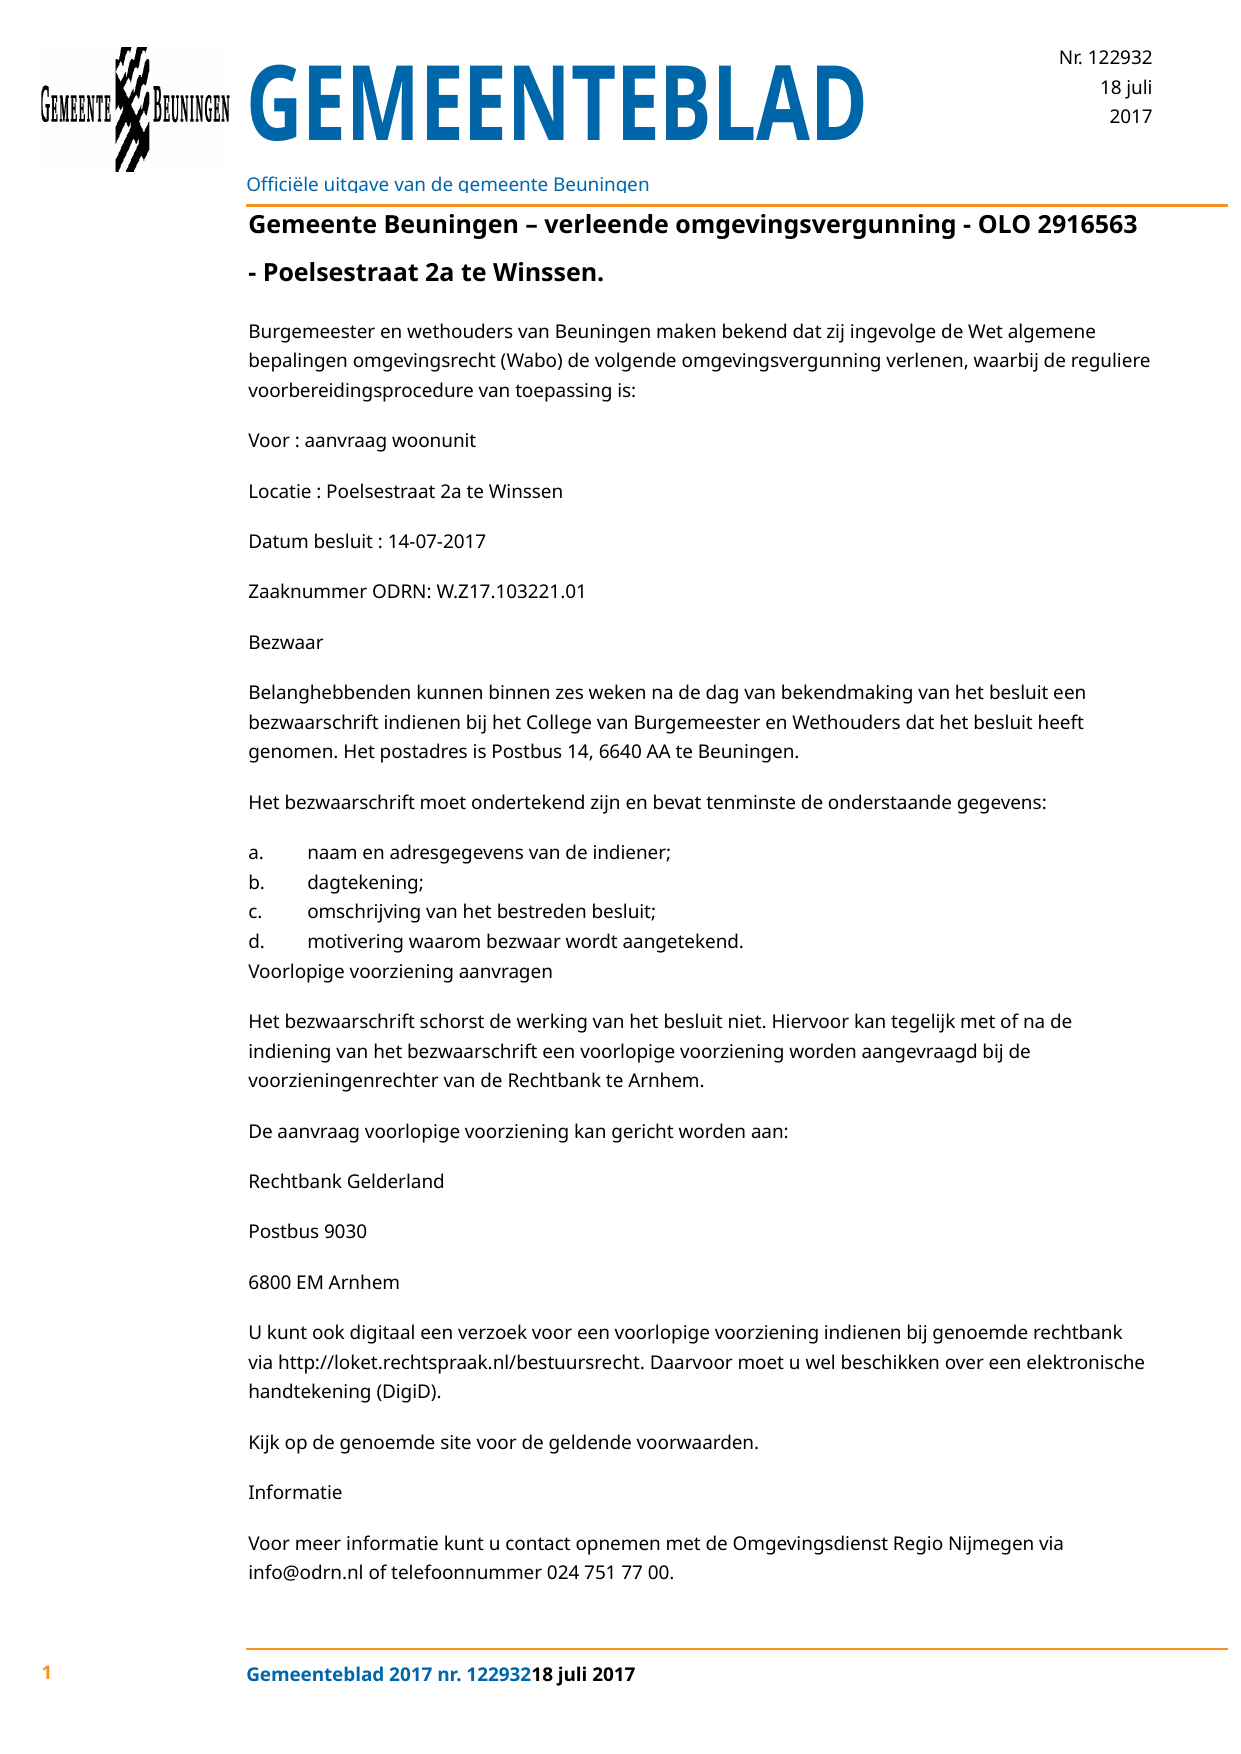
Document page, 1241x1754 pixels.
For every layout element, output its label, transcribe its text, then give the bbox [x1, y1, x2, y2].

text 6800 EM Arnhem [248, 1269, 1152, 1295]
list omschrijving van het bestreden besluit; [248, 899, 1152, 924]
text Locatie : Poelsestraat 2a te Winssen [248, 478, 1152, 504]
text U kunt ook digitaal een verzoek voor een voorlopige voorziening indienen bij genoemde rechtbank via http://loket.rechtspraak.nl/bestuursrecht. Daarvoor moet u wel beschikken over een elektronische handtekening (DigiD). [248, 1319, 1152, 1404]
text Zaaknummer ODRN: W.Z17.103221.01 [248, 579, 1152, 604]
text Kijk op de genoemde site voor de geldende voorwaarden. [248, 1429, 1152, 1455]
text Het bezwaarschrift schorst de werking van het besluit niet. Hiervoor kan tegelijk met of na de indiening van het bezwaarschrift een voorlopige voorziening worden aangevraagd bij de voorzieningenrechter van de Rechtbank te Arnhem. [248, 1008, 1152, 1093]
text De aanvraag voorlopige voorziening kan gericht worden aan: [248, 1118, 1152, 1144]
text Burgemeester en wethouders van Beuningen maken bekend dat zij ingevolge de Wet algemene bepalingen omgevingsrecht (Wabo) de volgende omgevingsvergunning verlenen, waarbij de reguliere voorbereidingsprocedure van toepassing is: [248, 318, 1152, 403]
text Postbus 9030 [248, 1219, 1152, 1244]
list motivering waarom bezwaar wordt aangetekend. [248, 928, 1152, 954]
picture [41, 47, 231, 172]
text Voorlopige voorziening aanvragen [248, 958, 1152, 984]
text Het bezwaarschrift moet ondertekend zijn en bevat tenminste de onderstaande gegevens: [248, 789, 1152, 815]
text Rechtbank Gelderland [248, 1168, 1152, 1194]
text Gemeente Beuningen – verleende omgevingsvergunning - OLO 2916563 - Poelsestraat 2a te Winssen. [248, 207, 1152, 288]
list naam en adresgegevens van de indiener; [248, 839, 1152, 865]
text Datum besluit : 14-07-2017 [248, 528, 1152, 554]
text Informatie [248, 1479, 1152, 1505]
text Voor : aanvraag woonunit [248, 427, 1152, 453]
text Belanghebbenden kunnen binnen zes weken na de dag van bekendmaking van het besluit een bezwaarschrift indienen bij het College van Burgemeester en Wethouders dat het besluit heeft genomen. Het postadres is Postbus 14, 6640 AA te Beuningen. [248, 679, 1152, 764]
text Bezwaar [248, 629, 1152, 655]
list dagtekening; [248, 869, 1152, 895]
text Voor meer informatie kunt u contact opnemen met de Omgevingsdienst Regio Nijmegen via info@odrn.nl of telefoonnummer 024 751 77 00. [248, 1530, 1152, 1585]
